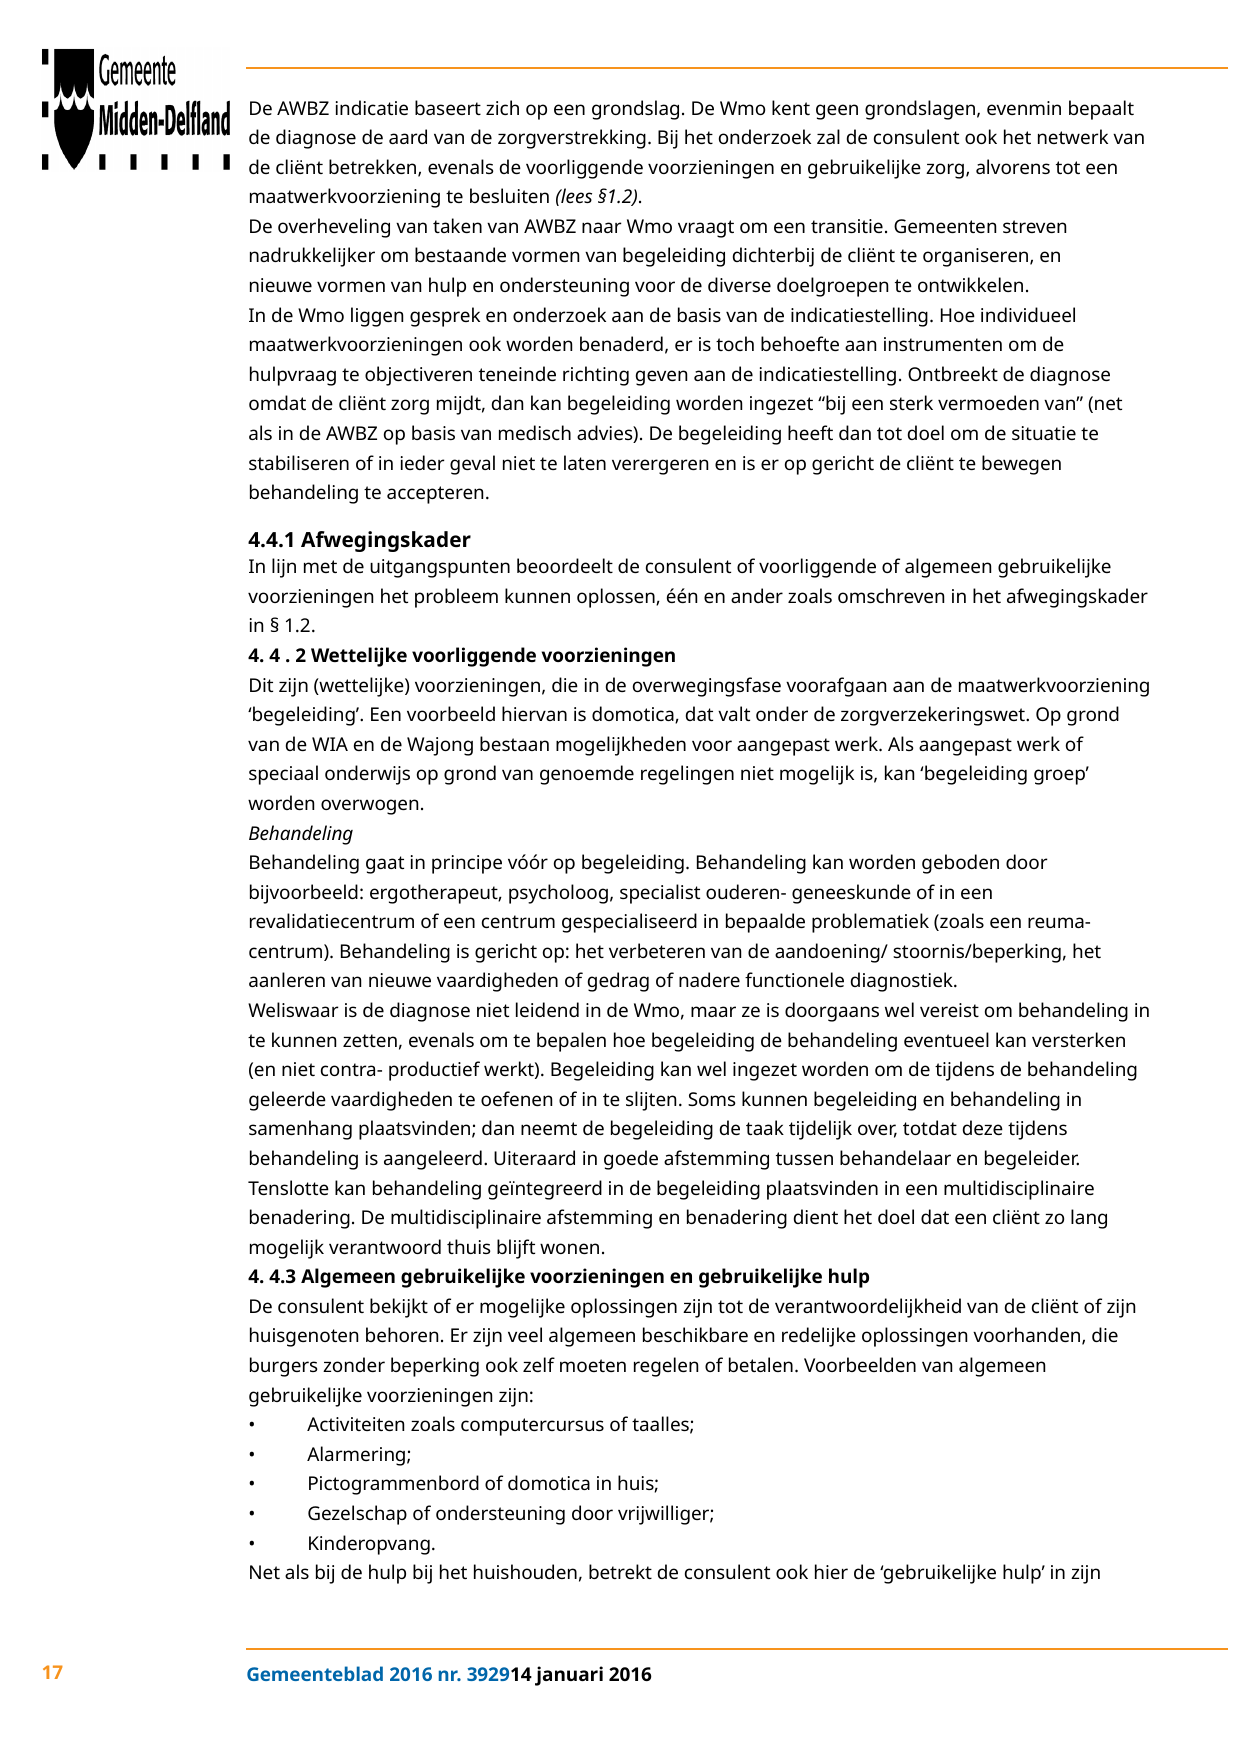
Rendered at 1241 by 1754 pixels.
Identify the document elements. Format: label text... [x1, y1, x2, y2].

text nieuwe vormen van hulp en ondersteuning voor de diverse doelgroepen te ontwikkelen. [248, 272, 1152, 298]
list Gezelschap of ondersteuning door vrijwilliger; [248, 1500, 1152, 1526]
list Alarmering; [248, 1441, 1152, 1467]
text Behandeling gaat in principe vóór op begeleiding. Behandeling kan worden geboden door bijvoorbeeld: ergotherapeut, psycholoog, specialist ouderen- geneeskunde of in een revalidatiecentrum of een centrum gespecialiseerd in bepaalde problematiek (zoals een reuma-centrum). Behandeling is gericht op: het verbeteren van de aandoening/ stoornis/beperking, het aanleren van nieuwe vaardigheden of gedrag of nadere functionele diagnostiek. [248, 849, 1152, 993]
text 4. 4 . 2 Wettelijke voorliggende voorzieningen [248, 642, 1152, 668]
text In de Wmo liggen gesprek en onderzoek aan de basis van de indicatiestelling. Hoe individueel maatwerkvoorzieningen ook worden benaderd, er is toch behoefte aan instrumenten om de hulpvraag te objectiveren teneinde richting geven aan de indicatiestelling. Ontbreekt de diagnose omdat de cliënt zorg mijdt, dan kan begeleiding worden ingezet “bij een sterk vermoeden van” (net als in de AWBZ op basis van medisch advies). De begeleiding heeft dan tot doel om de situatie te stabiliseren of in ieder geval niet te laten verergeren en is er op gericht de cliënt te bewegen behandeling te accepteren. [248, 302, 1152, 505]
picture [41, 47, 231, 172]
text De overheveling van taken van AWBZ naar Wmo vraagt om een transitie. Gemeenten streven nadrukkelijker om bestaande vormen van begeleiding dichterbij de cliënt te organiseren, en [248, 213, 1152, 268]
text In lijn met de uitgangspunten beoordeelt de consulent of voorliggende of algemeen gebruikelijke voorzieningen het probleem kunnen oplossen, één en ander zoals omschreven in het afwegingskader in § 1.2. [248, 553, 1152, 638]
text Weliswaar is de diagnose niet leidend in de Wmo, maar ze is doorgaans wel vereist om behandeling in te kunnen zetten, evenals om te bepalen hoe begeleiding de behandeling eventueel kan versterken (en niet contra- productief werkt). Begeleiding kan wel ingezet worden om de tijdens de behandeling geleerde vaardigheden te oefenen of in te slijten. Soms kunnen begeleiding en behandeling in samenhang plaatsvinden; dan neemt de begeleiding de taak tijdelijk over, totdat deze tijdens behandeling is aangeleerd. Uiteraard in goede afstemming tussen behandelaar en begeleider. [248, 997, 1152, 1171]
text 4. 4.3 Algemeen gebruikelijke voorzieningen en gebruikelijke hulp [248, 1263, 1152, 1289]
text Behandeling [248, 820, 1152, 845]
text De consulent bekijkt of er mogelijke oplossingen zijn tot de verantwoordelijkheid van de cliënt of zijn huisgenoten behoren. Er zijn veel algemeen beschikbare en redelijke oplossingen voorhanden, die burgers zonder beperking ook zelf moeten regelen of betalen. Voorbeelden van algemeen gebruikelijke voorzieningen zijn: [248, 1293, 1152, 1407]
text De AWBZ indicatie baseert zich op een grondslag. De Wmo kent geen grondslagen, evenmin bepaalt de diagnose de aard van de zorgverstrekking. Bij het onderzoek zal de consulent ook het netwerk van de cliënt betrekken, evenals de voorliggende voorzieningen en gebruikelijke zorg, alvorens tot een maatwerkvoorziening te besluiten (lees §1.2). [248, 95, 1152, 209]
text Tenslotte kan behandeling geïntegreerd in de begeleiding plaatsvinden in een multidisciplinaire benadering. De multidisciplinaire afstemming en benadering dient het doel dat een cliënt zo lang mogelijk verantwoord thuis blijft wonen. [248, 1175, 1152, 1259]
text Dit zijn (wettelijke) voorzieningen, die in de overwegingsfase voorafgaan aan de maatwerkvoorziening ‘begeleiding’. Een voorbeeld hiervan is domotica, dat valt onder de zorgverzekeringswet. Op grond van de WIA en de Wajong bestaan mogelijkheden voor aangepast werk. Als aangepast werk of speciaal onderwijs op grond van genoemde regelingen niet mogelijk is, kan ‘begeleiding groep’ worden overwogen. [248, 672, 1152, 816]
list Pictogrammenbord of domotica in huis; [248, 1471, 1152, 1496]
text 4.4.1 Afwegingskader [248, 525, 1152, 553]
text Net als bij de hulp bij het huishouden, betrekt de consulent ook hier de ‘gebruikelijke hulp’ in zijn [248, 1559, 1152, 1585]
list Activiteiten zoals computercursus of taalles; [248, 1411, 1152, 1437]
list Kinderopvang. [248, 1530, 1152, 1555]
